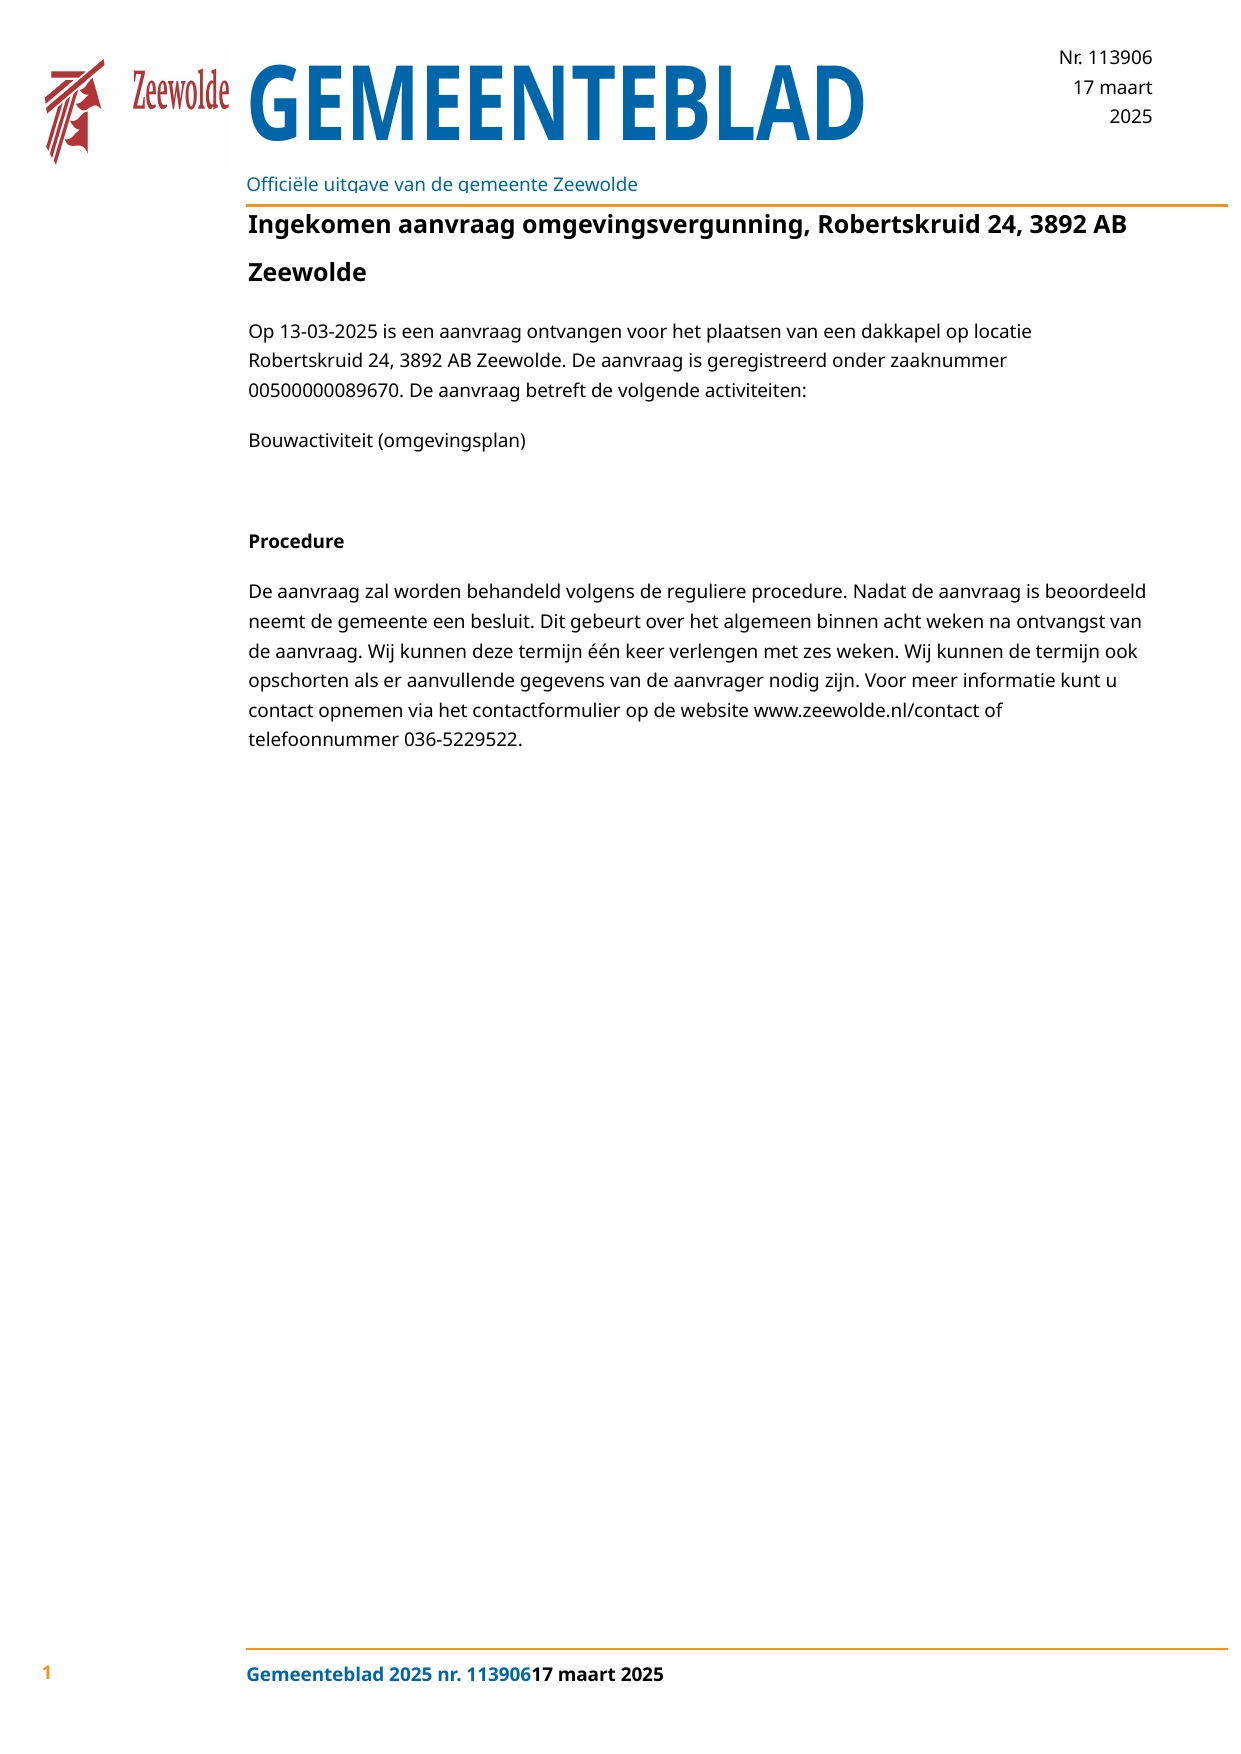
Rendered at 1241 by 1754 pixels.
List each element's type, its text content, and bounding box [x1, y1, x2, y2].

text Procedure [248, 528, 1152, 554]
picture [41, 47, 231, 172]
text Bouwactiviteit (omgevingsplan) [248, 427, 1152, 453]
text De aanvraag zal worden behandeld volgens de reguliere procedure. Nadat de aanvraag is beoordeeld neemt de gemeente een besluit. Dit gebeurt over het algemeen binnen acht weken na ontvangst van de aanvraag. Wij kunnen deze termijn één keer verlengen met zes weken. Wij kunnen de termijn ook opschorten als er aanvullende gegevens van de aanvrager nodig zijn. Voor meer informatie kunt u contact opnemen via het contactformulier op de website www.zeewolde.nl/contact of telefoonnummer 036-5229522. [248, 579, 1152, 752]
text Ingekomen aanvraag omgevingsvergunning, Robertskruid 24, 3892 AB Zeewolde [248, 207, 1152, 288]
text Op 13-03-2025 is een aanvraag ontvangen voor het plaatsen van een dakkapel op locatie Robertskruid 24, 3892 AB Zeewolde. De aanvraag is geregistreerd onder zaaknummer 00500000089670. De aanvraag betreft de volgende activiteiten: [248, 318, 1152, 403]
